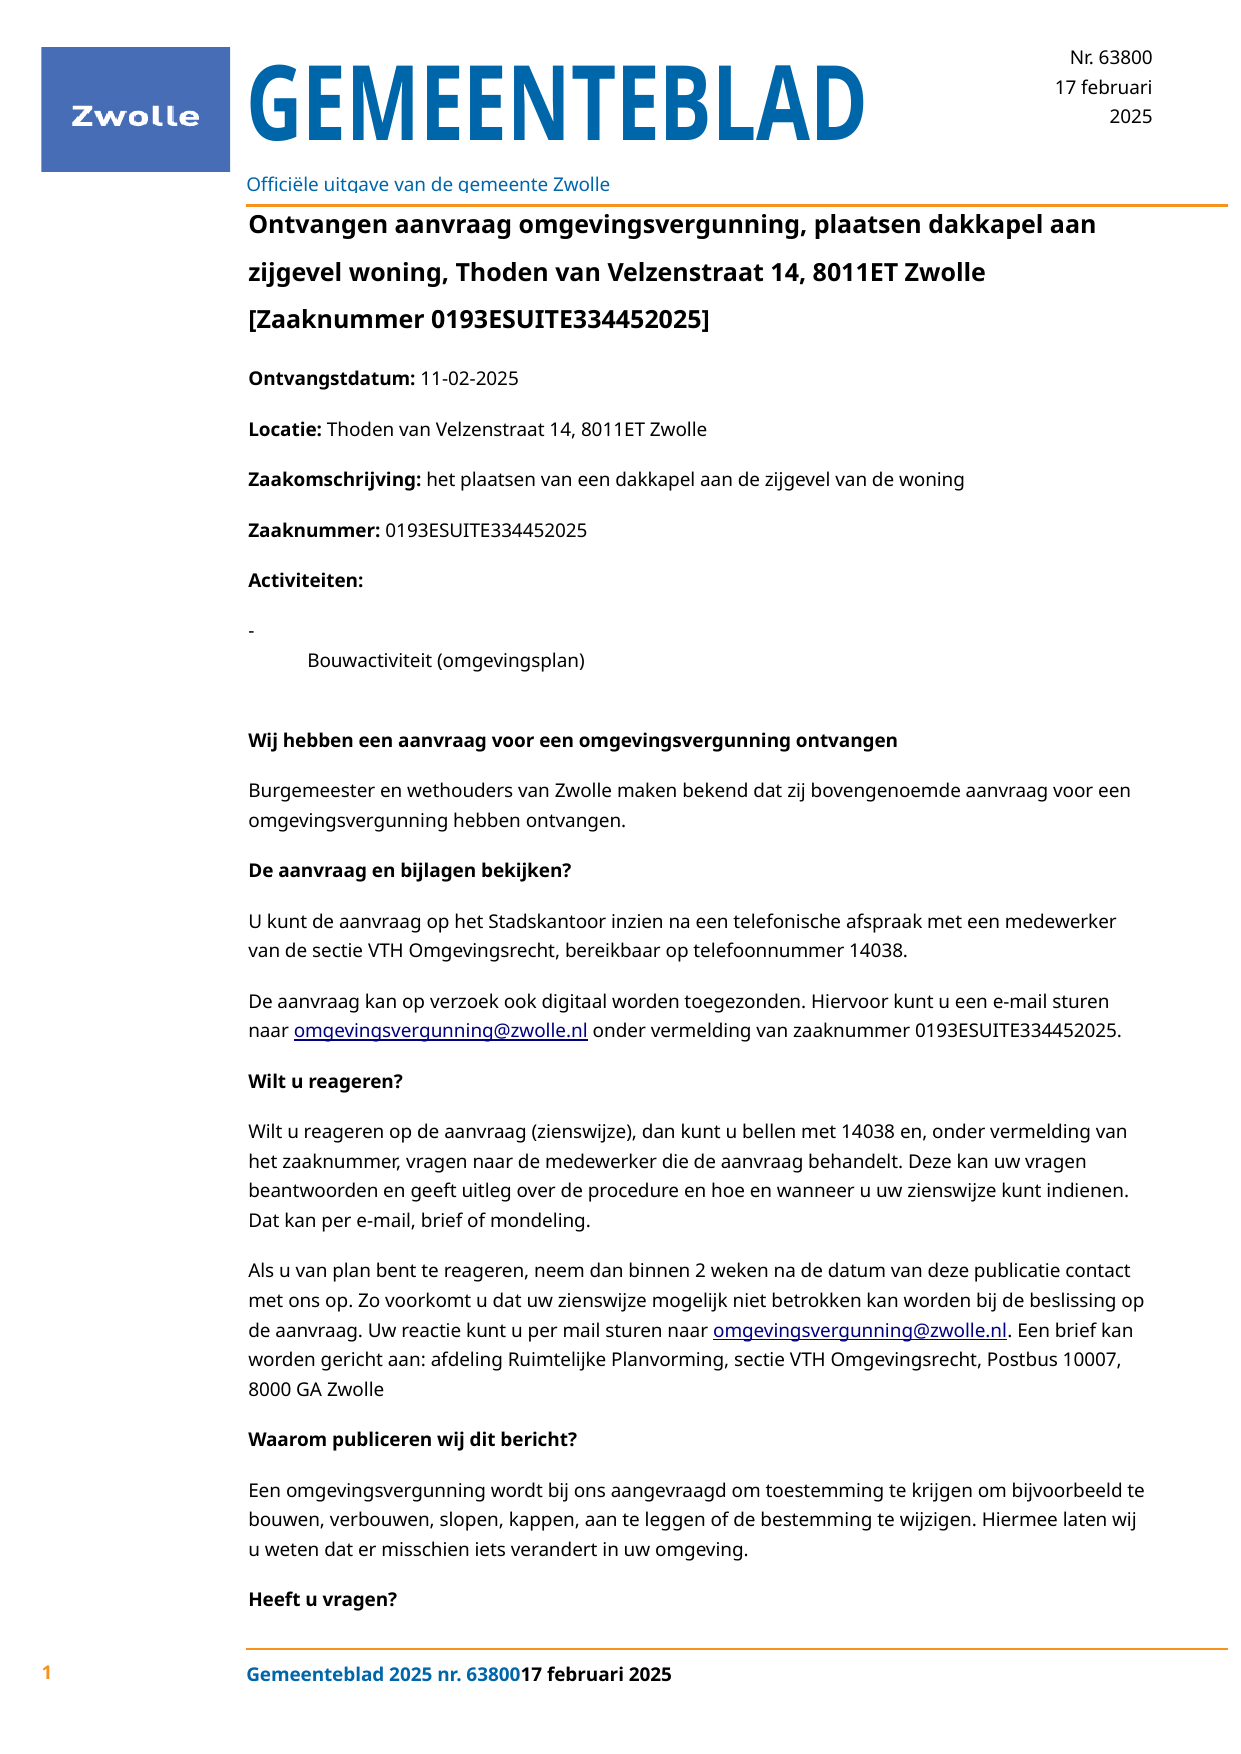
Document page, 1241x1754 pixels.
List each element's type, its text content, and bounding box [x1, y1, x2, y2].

text Burgemeester en wethouders van Zwolle maken bekend dat zij bovengenoemde aanvraag voor een omgevingsvergunning hebben ontvangen. [248, 778, 1152, 833]
text De aanvraag en bijlagen bekijken? [248, 858, 1152, 883]
text Ontvangstdatum: 11-02-2025 [248, 366, 1152, 391]
text U kunt de aanvraag op het Stadskantoor inzien na een telefonische afspraak met een medewerker van de sectie VTH Omgevingsrecht, bereikbaar op telefoonnummer 14038. [248, 908, 1152, 963]
text Zaaknummer: 0193ESUITE334452025 [248, 517, 1152, 542]
picture [41, 47, 231, 172]
text Wilt u reageren op de aanvraag (zienswijze), dan kunt u bellen met 14038 en, onder vermelding van het zaaknummer, vragen naar de medewerker die de aanvraag behandelt. Deze kan uw vragen beantwoorden en geeft uitleg over de procedure en hoe en wanneer u uw zienswijze kunt indienen. Dat kan per e-mail, brief of mondeling. [248, 1118, 1152, 1233]
text Heeft u vragen? [248, 1586, 1152, 1612]
text Waarom publiceren wij dit bericht? [248, 1426, 1152, 1452]
text Locatie: Thoden van Velzenstraat 14, 8011ET Zwolle [248, 416, 1152, 442]
text Een omgevingsvergunning wordt bij ons aangevraagd om toestemming te krijgen om bijvoorbeeld te bouwen, verbouwen, slopen, kappen, aan te leggen of de bestemming te wijzigen. Hiermee laten wij u weten dat er misschien iets verandert in uw omgeving. [248, 1477, 1152, 1562]
text Activiteiten: [248, 567, 1152, 593]
list Bouwactiviteit (omgevingsplan) [248, 647, 1152, 673]
text Wij hebben een aanvraag voor een omgevingsvergunning ontvangen [248, 727, 1152, 753]
text Zaakomschrijving: het plaatsen van een dakkapel aan de zijgevel van de woning [248, 466, 1152, 492]
text Als u van plan bent te reageren, neem dan binnen 2 weken na de datum van deze publicatie contact met ons op. Zo voorkomt u dat uw zienswijze mogelijk niet betrokken kan worden bij de beslissing op de aanvraag. Uw reactie kunt u per mail sturen naar omgevingsvergunning@zwolle.nl. Een brief kan worden gericht aan: afdeling Ruimtelijke Planvorming, sectie VTH Omgevingsrecht, Postbus 10007, 8000 GA Zwolle [248, 1258, 1152, 1402]
text De aanvraag kan op verzoek ook digitaal worden toegezonden. Hiervoor kunt u een e-mail sturen naar omgevingsvergunning@zwolle.nl onder vermelding van zaaknummer 0193ESUITE334452025. [248, 988, 1152, 1043]
text Ontvangen aanvraag omgevingsvergunning, plaatsen dakkapel aan zijgevel woning, Thoden van Velzenstraat 14, 8011ET Zwolle [Zaaknummer 0193ESUITE334452025] [248, 207, 1152, 336]
text Wilt u reageren? [248, 1068, 1152, 1094]
